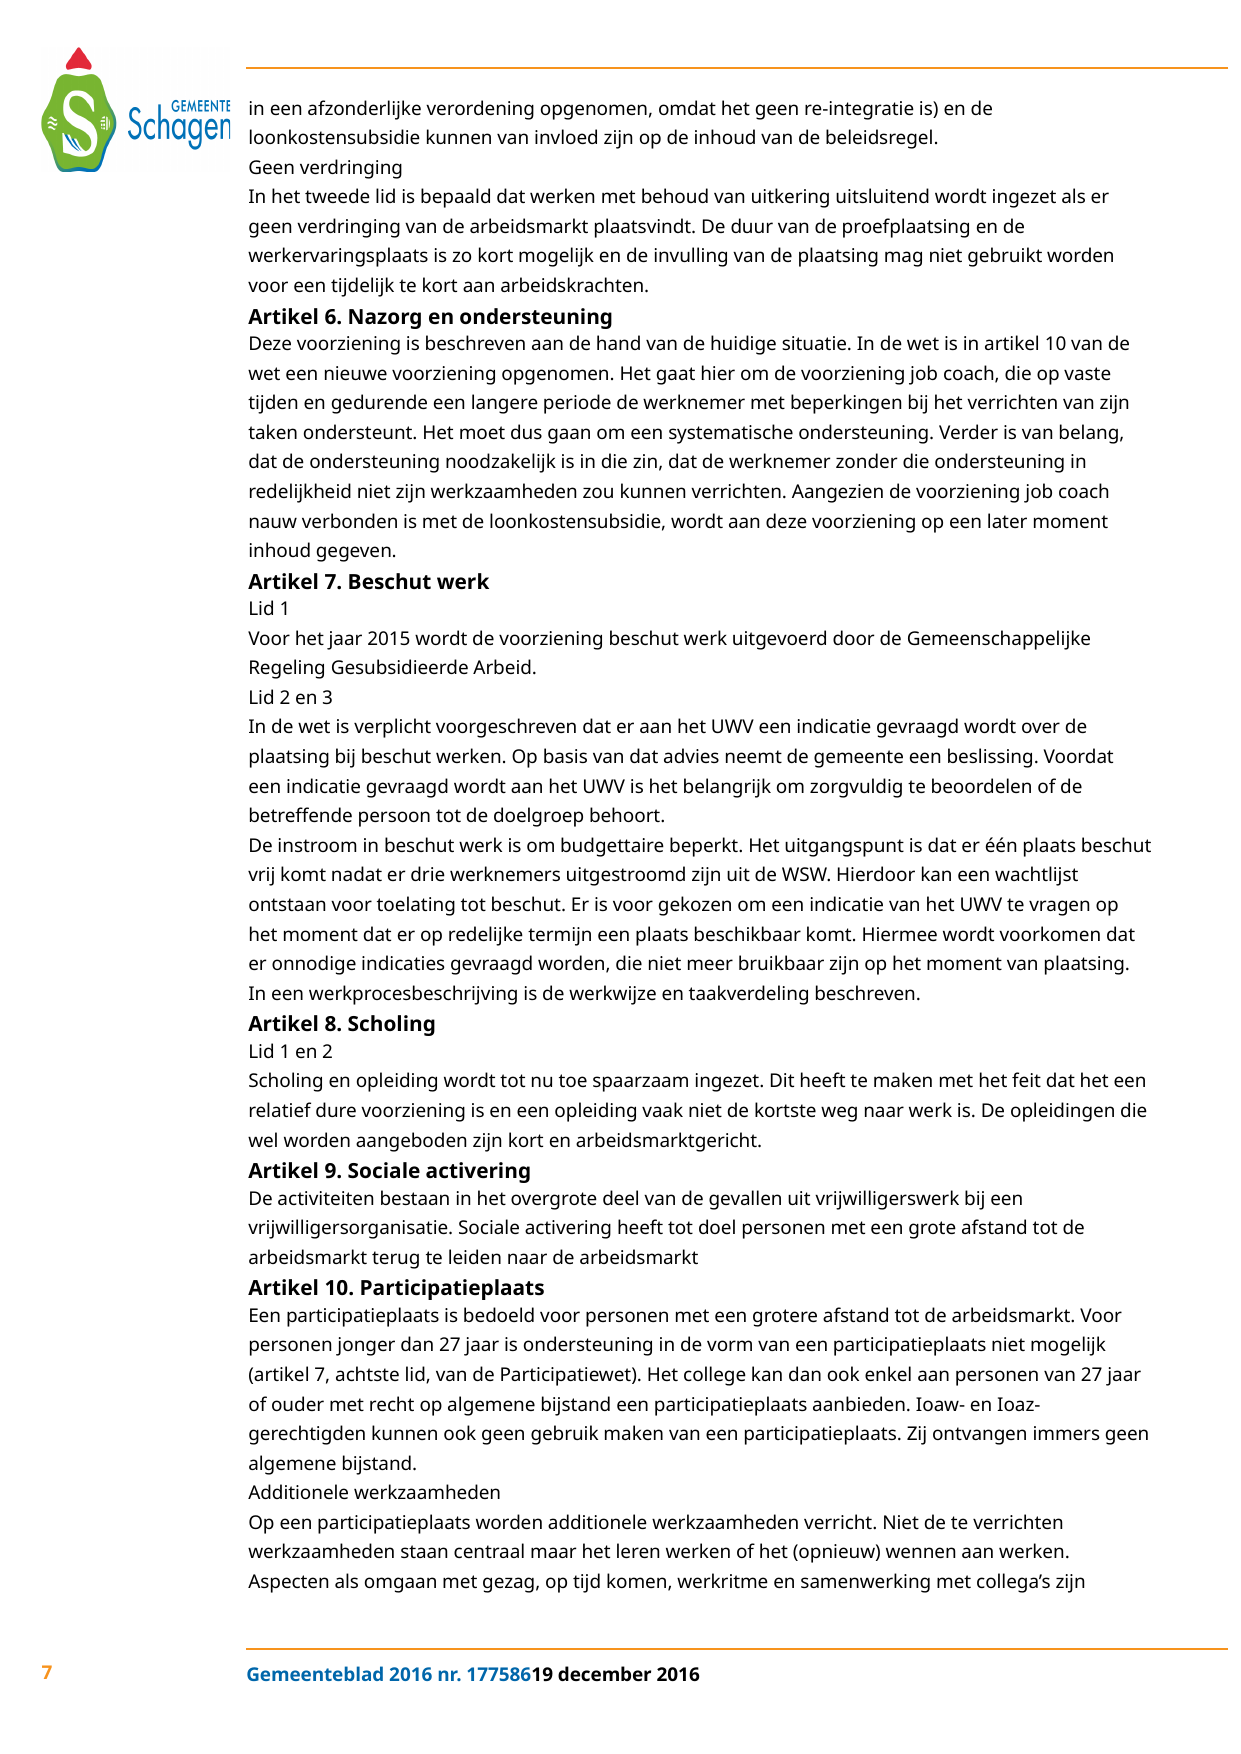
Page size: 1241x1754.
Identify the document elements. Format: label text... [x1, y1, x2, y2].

text Op een participatieplaats worden additionele werkzaamheden verricht. Niet de te verrichten werkzaamheden staan centraal maar het leren werken of het (opnieuw) wennen aan werken. Aspecten als omgaan met gezag, op tijd komen, werkritme en samenwerking met collega’s zijn [248, 1509, 1152, 1594]
text Lid 1 [248, 595, 1152, 621]
text Deze voorziening is beschreven aan de hand van de huidige situatie. In de wet is in artikel 10 van de wet een nieuwe voorziening opgenomen. Het gaat hier om de voorziening job coach, die op vaste tijden en gedurende een langere periode de werknemer met beperkingen bij het verrichten van zijn taken ondersteunt. Het moet dus gaan om een systematische ondersteuning. Verder is van belang, dat de ondersteuning noodzakelijk is in die zin, dat de werknemer zonder die ondersteuning in redelijkheid niet zijn werkzaamheden zou kunnen verrichten. Aangezien de voorziening job coach nauw verbonden is met de loonkostensubsidie, wordt aan deze voorziening op een later moment inhoud gegeven. [248, 330, 1152, 563]
text De activiteiten bestaan in het overgrote deel van de gevallen uit vrijwilligerswerk bij een vrijwilligersorganisatie. Sociale activering heeft tot doel personen met een grote afstand tot de arbeidsmarkt terug te leiden naar de arbeidsmarkt [248, 1185, 1152, 1270]
text In de wet is verplicht voorgeschreven dat er aan het UWV een indicatie gevraagd wordt over de plaatsing bij beschut werken. Op basis van dat advies neemt de gemeente een beslissing. Voordat een indicatie gevraagd wordt aan het UWV is het belangrijk om zorgvuldig te beoordelen of de betreffende persoon tot de doelgroep behoort. [248, 714, 1152, 828]
text Een participatieplaats is bedoeld voor personen met een grotere afstand tot de arbeidsmarkt. Voor personen jonger dan 27 jaar is ondersteuning in de vorm van een participatieplaats niet mogelijk (artikel 7, achtste lid, van de Participatiewet). Het college kan dan ook enkel aan personen van 27 jaar of ouder met recht op algemene bijstand een participatieplaats aanbieden. Ioaw- en Ioaz-gerechtigden kunnen ook geen gebruik maken van een participatieplaats. Zij ontvangen immers geen algemene bijstand. [248, 1302, 1152, 1476]
text Artikel 10. Participatieplaats [248, 1273, 1152, 1302]
text Lid 1 en 2 [248, 1038, 1152, 1064]
text Additionele werkzaamheden [248, 1479, 1152, 1505]
text in een afzonderlijke verordening opgenomen, omdat het geen re-integratie is) en de loonkostensubsidie kunnen van invloed zijn op de inhoud van de beleidsregel. [248, 95, 1152, 150]
text Scholing en opleiding wordt tot nu toe spaarzaam ingezet. Dit heeft te maken met het feit dat het een relatief dure voorziening is en een opleiding vaak niet de kortste weg naar werk is. De opleidingen die wel worden aangeboden zijn kort en arbeidsmarktgericht. [248, 1068, 1152, 1152]
text Lid 2 en 3 [248, 684, 1152, 710]
text De instroom in beschut werk is om budgettaire beperkt. Het uitgangspunt is dat er één plaats beschut vrij komt nadat er drie werknemers uitgestroomd zijn uit de WSW. Hierdoor kan een wachtlijst ontstaan voor toelating tot beschut. Er is voor gekozen om een indicatie van het UWV te vragen op het moment dat er op redelijke termijn een plaats beschikbaar komt. Hiermee wordt voorkomen dat er onnodige indicaties gevraagd worden, die niet meer bruikbaar zijn op het moment van plaatsing. In een werkprocesbeschrijving is de werkwijze en taakverdeling beschreven. [248, 832, 1152, 1006]
text In het tweede lid is bepaald dat werken met behoud van uitkering uitsluitend wordt ingezet als er geen verdringing van de arbeidsmarkt plaatsvindt. De duur van de proefplaatsing en de werkervaringsplaats is zo kort mogelijk en de invulling van de plaatsing mag niet gebruikt worden voor een tijdelijk te kort aan arbeidskrachten. [248, 183, 1152, 298]
text Geen verdringing [248, 154, 1152, 180]
picture [41, 47, 231, 172]
text Artikel 8. Scholing [248, 1009, 1152, 1038]
text Voor het jaar 2015 wordt de voorziening beschut werk uitgevoerd door de Gemeenschappelijke Regeling Gesubsidieerde Arbeid. [248, 625, 1152, 680]
text Artikel 6. Nazorg en ondersteuning [248, 302, 1152, 330]
text Artikel 7. Beschut werk [248, 567, 1152, 595]
text Artikel 9. Sociale activering [248, 1156, 1152, 1185]
